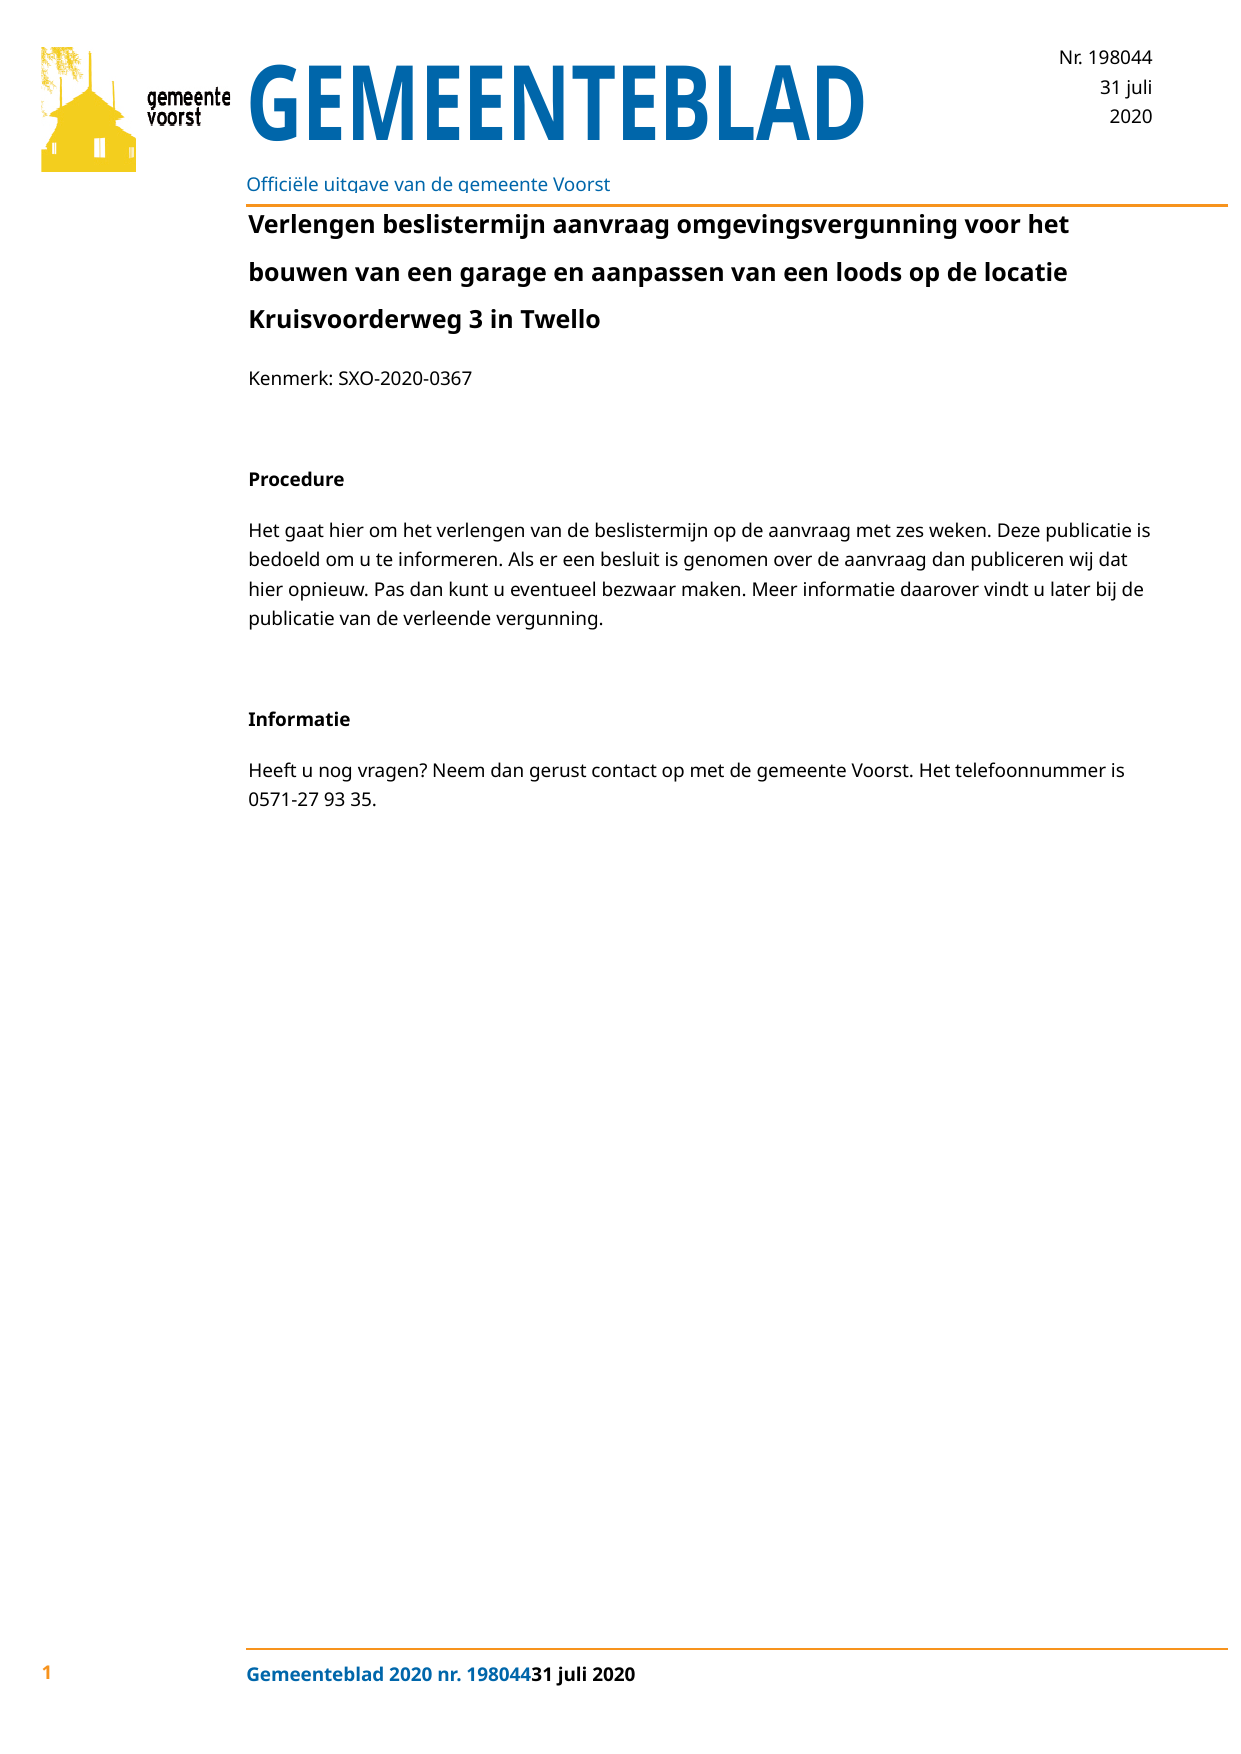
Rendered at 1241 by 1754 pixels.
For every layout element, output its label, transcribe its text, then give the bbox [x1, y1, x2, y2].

text Kenmerk: SXO-2020-0367 [248, 366, 1152, 391]
text Procedure [248, 466, 1152, 492]
text Heeft u nog vragen? Neem dan gerust contact op met de gemeente Voorst. Het telefoonnummer is 0571-27 93 35. [248, 757, 1152, 812]
text Het gaat hier om het verlengen van de beslistermijn op de aanvraag met zes weken. Deze publicatie is bedoeld om u te informeren. Als er een besluit is genomen over de aanvraag dan publiceren wij dat hier opnieuw. Pas dan kunt u eventueel bezwaar maken. Meer informatie daarover vindt u later bij de publicatie van de verleende vergunning. [248, 517, 1152, 631]
text Verlengen beslistermijn aanvraag omgevingsvergunning voor het bouwen van een garage en aanpassen van een loods op de locatie Kruisvoorderweg 3 in Twello [248, 207, 1152, 336]
picture [41, 47, 231, 172]
text Informatie [248, 706, 1152, 732]
